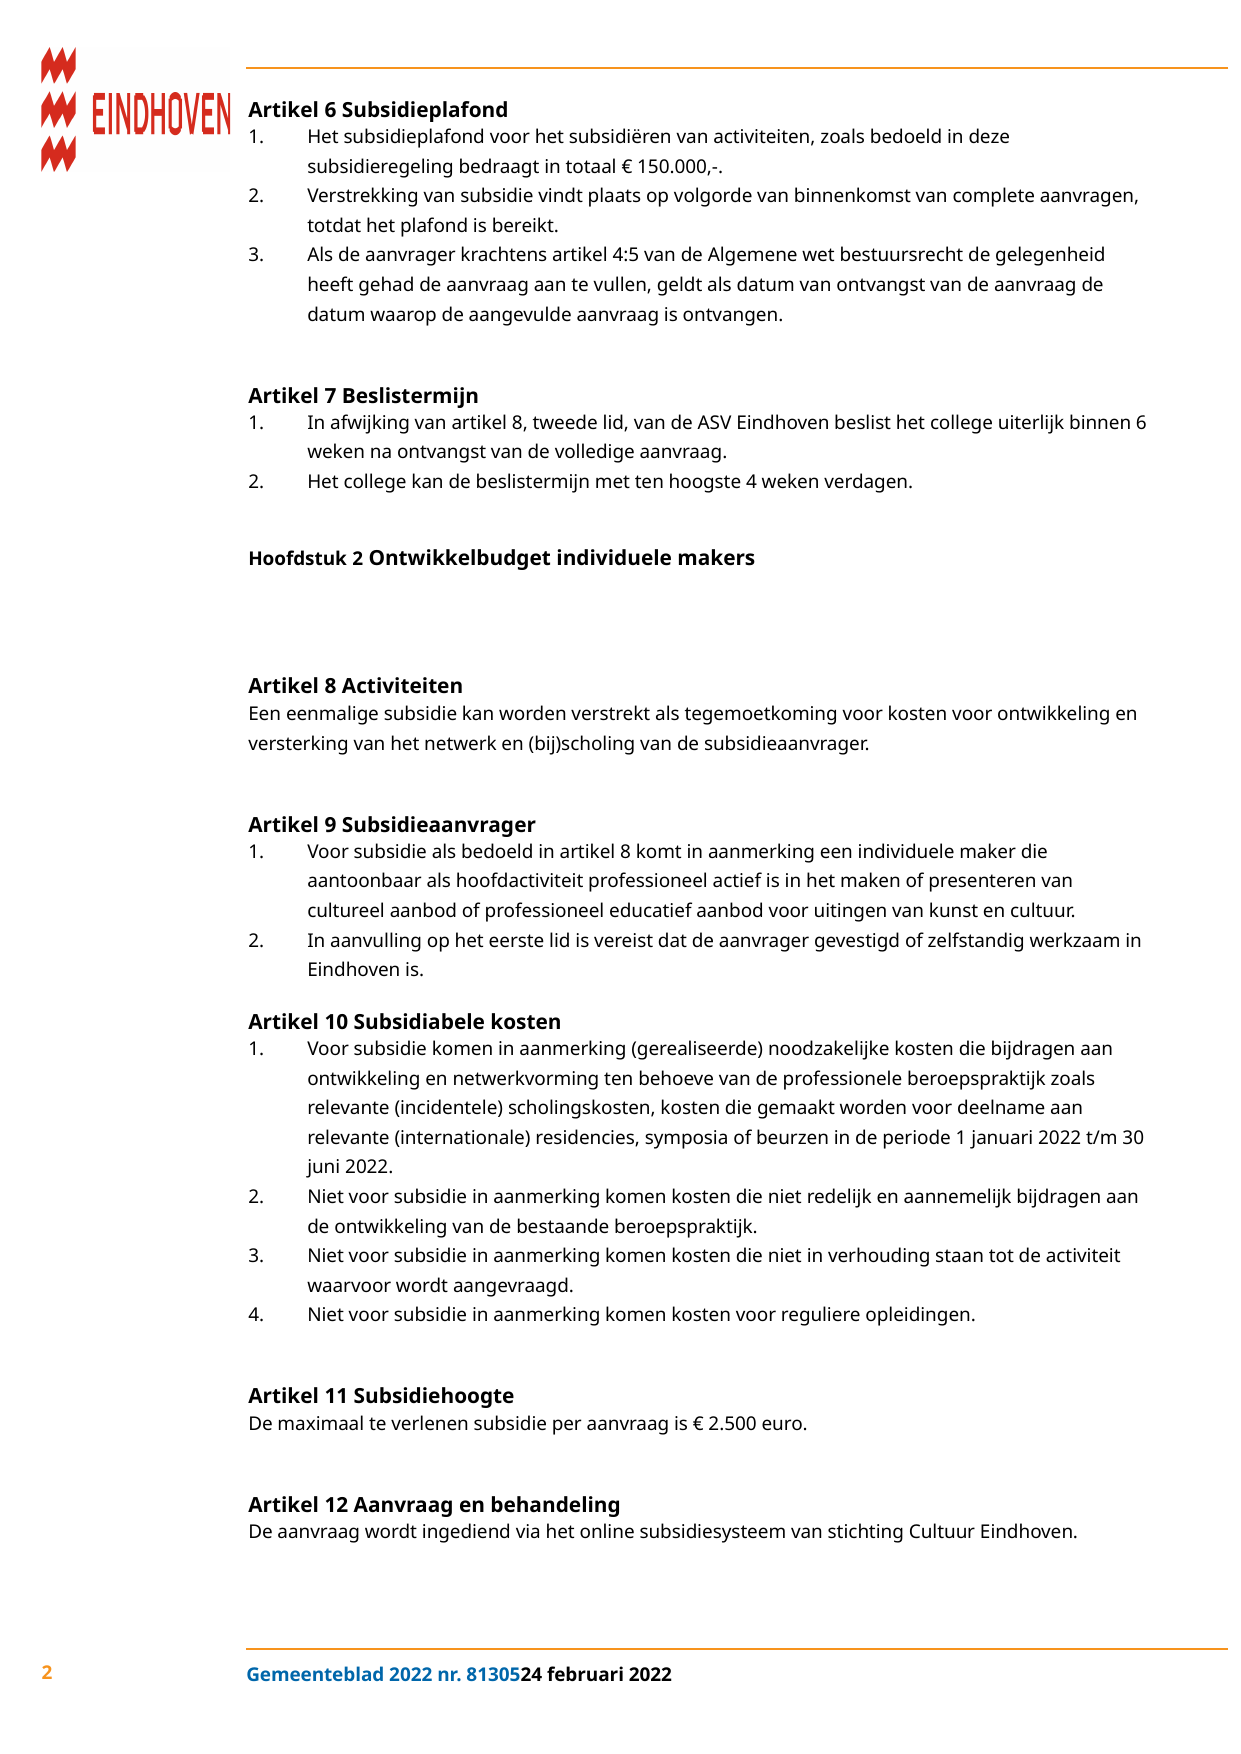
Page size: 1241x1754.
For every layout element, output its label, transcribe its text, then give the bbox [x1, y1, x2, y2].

text Artikel 12 Aanvraag en behandeling [248, 1490, 1152, 1518]
text Artikel 8 Activiteiten [248, 672, 1152, 700]
list Niet voor subsidie in aanmerking komen kosten die niet redelijk en aannemelijk bijdragen aan de ontwikkeling van de bestaande beroepspraktijk. [248, 1183, 1152, 1238]
list In aanvulling op het eerste lid is vereist dat de aanvrager gevestigd of zelfstandig werkzaam in Eindhoven is. [248, 927, 1152, 982]
list In afwijking van artikel 8, tweede lid, van de ASV Eindhoven beslist het college uiterlijk binnen 6 weken na ontvangst van de volledige aanvraag. [248, 409, 1152, 464]
text Artikel 7 Beslistermijn [248, 381, 1152, 409]
list Niet voor subsidie in aanmerking komen kosten voor reguliere opleidingen. [248, 1302, 1152, 1327]
list Het college kan de beslistermijn met ten hoogste 4 weken verdagen. [248, 468, 1152, 494]
list Voor subsidie als bedoeld in artikel 8 komt in aanmerking een individuele maker die aantoonbaar als hoofdactiviteit professioneel actief is in het maken of presenteren van cultureel aanbod of professioneel educatief aanbod voor uitingen van kunst en cultuur. [248, 838, 1152, 923]
list Het subsidieplafond voor het subsidiëren van activiteiten, zoals bedoeld in deze [248, 123, 1152, 149]
list Voor subsidie komen in aanmerking (gerealiseerde) noodzakelijke kosten die bijdragen aan ontwikkeling en netwerkvorming ten behoeve van de professionele beroepspraktijk zoals relevante (incidentele) scholingskosten, kosten die gemaakt worden voor deelname aan relevante (internationale) residencies, symposia of beurzen in de periode 1 januari 2022 t/m 30 juni 2022. [248, 1035, 1152, 1179]
list subsidieregeling bedraagt in totaal € 150.000,-. [248, 153, 1152, 178]
text Hoofdstuk 2 Ontwikkelbudget individuele makers [248, 543, 1152, 572]
text Artikel 6 Subsidieplafond [248, 95, 1152, 123]
list Niet voor subsidie in aanmerking komen kosten die niet in verhouding staan tot de activiteit waarvoor wordt aangevraagd. [248, 1242, 1152, 1298]
text Een eenmalige subsidie kan worden verstrekt als tegemoetkoming voor kosten voor ontwikkeling en versterking van het netwerk en (bij)scholing van de subsidieaanvrager. [248, 700, 1152, 755]
text Artikel 10 Subsidiabele kosten [248, 1007, 1152, 1035]
text Artikel 11 Subsidiehoogte [248, 1382, 1152, 1410]
text Artikel 9 Subsidieaanvrager [248, 810, 1152, 838]
list Verstrekking van subsidie vindt plaats op volgorde van binnenkomst van complete aanvragen, totdat het plafond is bereikt. [248, 182, 1152, 238]
picture [41, 47, 231, 172]
text De aanvraag wordt ingediend via het online subsidiesysteem van stichting Cultuur Eindhoven. [248, 1518, 1152, 1544]
list Als de aanvrager krachtens artikel 4:5 van de Algemene wet bestuursrecht de gelegenheid heeft gehad de aanvraag aan te vullen, geldt als datum van ontvangst van de aanvraag de datum waarop de aangevulde aanvraag is ontvangen. [248, 242, 1152, 326]
text De maximaal te verlenen subsidie per aanvraag is € 2.500 euro. [248, 1410, 1152, 1436]
